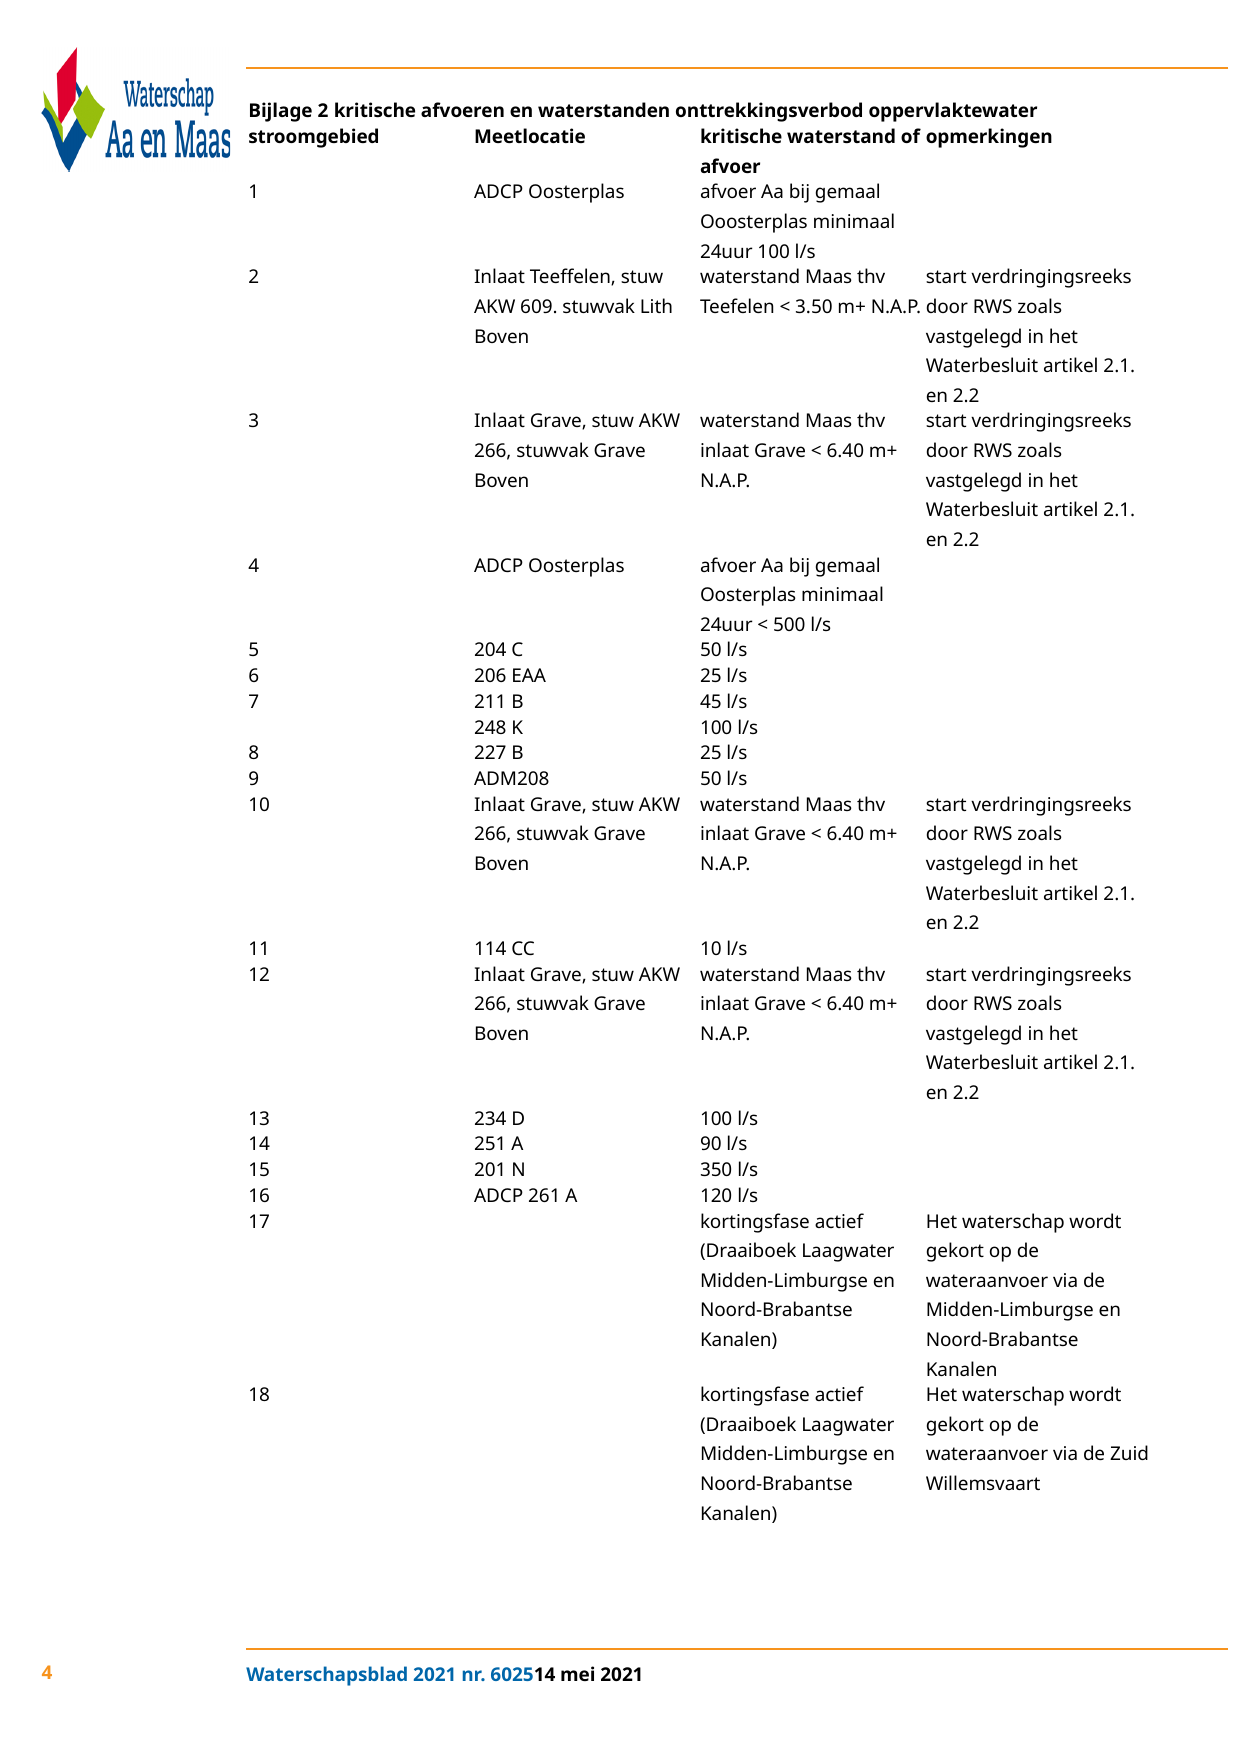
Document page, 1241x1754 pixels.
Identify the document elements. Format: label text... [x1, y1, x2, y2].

table_cell 25 l/s [700, 740, 926, 765]
table_cell [926, 552, 1152, 637]
table_cell 201 N [474, 1156, 700, 1182]
table_cell [926, 935, 1152, 961]
table_cell 204 C [474, 637, 700, 662]
table_cell 15 [248, 1156, 474, 1182]
table_cell start verdringingsreeks door RWS zoals vastgelegd in het Waterbesluit artikel 2.1. en 2.2 [926, 408, 1152, 552]
table_cell Inlaat Grave, stuw AKW 266, stuwvak Grave Boven [474, 408, 700, 552]
picture [41, 47, 231, 172]
table_cell [926, 179, 1152, 264]
table_cell 251 A [474, 1131, 700, 1156]
table_cell 100 l/s [700, 1105, 926, 1131]
table_cell 2 [248, 264, 474, 408]
table_cell ADCP Oosterplas [474, 552, 700, 637]
table_cell [926, 740, 1152, 765]
table_cell kortingsfase actief (Draaiboek Laagwater Midden-Limburgse en Noord-Brabantse Kanalen) [700, 1381, 926, 1526]
table_cell 16 [248, 1182, 474, 1208]
table_cell Inlaat Teeffelen, stuw AKW 609. stuwvak Lith Boven [474, 264, 700, 408]
table_cell 50 l/s [700, 765, 926, 791]
table_cell ADM208 [474, 765, 700, 791]
table_cell [926, 663, 1152, 688]
table_cell 3 [248, 408, 474, 552]
table_cell 45 l/s [700, 688, 926, 714]
table_cell Het waterschap wordt gekort op de wateraanvoer via de Zuid Willemsvaart [926, 1381, 1152, 1526]
table_cell 206 EAA [474, 663, 700, 688]
table_cell Het waterschap wordt gekort op de wateraanvoer via de Midden-Limburgse en Noord-Brabantse Kanalen [926, 1208, 1152, 1381]
table_cell 120 l/s [700, 1182, 926, 1208]
table_cell 350 l/s [700, 1156, 926, 1182]
table_cell 18 [248, 1381, 474, 1526]
table_cell 211 B [474, 688, 700, 714]
table_cell kortingsfase actief (Draaiboek Laagwater Midden-Limburgse en Noord-Brabantse Kanalen) [700, 1208, 926, 1381]
table_cell [926, 1182, 1152, 1208]
table_cell 25 l/s [700, 663, 926, 688]
table_cell 14 [248, 1131, 474, 1156]
table_header kritische waterstand of afvoer [700, 124, 926, 179]
table_cell [926, 765, 1152, 791]
table_cell waterstand Maas thv inlaat Grave < 6.40 m+ N.A.P. [700, 791, 926, 935]
table_cell 12 [248, 961, 474, 1105]
table_cell 114 CC [474, 935, 700, 961]
table_cell 8 [248, 740, 474, 765]
table_cell [926, 1156, 1152, 1182]
table_cell 234 D [474, 1105, 700, 1131]
table_cell start verdringingsreeks door RWS zoals vastgelegd in het Waterbesluit artikel 2.1. en 2.2 [926, 961, 1152, 1105]
table_cell 248 K [474, 714, 700, 739]
table_cell [926, 1131, 1152, 1156]
table_cell [926, 714, 1152, 739]
table_cell 11 [248, 935, 474, 961]
table_cell 7 [248, 688, 474, 714]
table_cell 17 [248, 1208, 474, 1381]
table_header opmerkingen [926, 124, 1152, 179]
table_cell waterstand Maas thv Teefelen < 3.50 m+ N.A.P. [700, 264, 926, 408]
table_header stroomgebied [248, 124, 474, 179]
table_cell ADCP Oosterplas [474, 179, 700, 264]
table_cell waterstand Maas thv inlaat Grave < 6.40 m+ N.A.P. [700, 961, 926, 1105]
table_cell 5 [248, 637, 474, 662]
table_cell Inlaat Grave, stuw AKW 266, stuwvak Grave Boven [474, 961, 700, 1105]
table_cell waterstand Maas thv inlaat Grave < 6.40 m+ N.A.P. [700, 408, 926, 552]
table_cell start verdringingsreeks door RWS zoals vastgelegd in het Waterbesluit artikel 2.1. en 2.2 [926, 264, 1152, 408]
table_cell 13 [248, 1105, 474, 1131]
table_cell 100 l/s [700, 714, 926, 739]
table_cell 4 [248, 552, 474, 637]
table_cell ADCP 261 A [474, 1182, 700, 1208]
table_cell [474, 1381, 700, 1526]
table_cell [248, 714, 474, 739]
table_cell start verdringingsreeks door RWS zoals vastgelegd in het Waterbesluit artikel 2.1. en 2.2 [926, 791, 1152, 935]
table_cell 10 l/s [700, 935, 926, 961]
text Bijlage 2 kritische afvoeren en waterstanden onttrekkingsverbod oppervlaktewater [248, 95, 1152, 123]
table_cell 90 l/s [700, 1131, 926, 1156]
table_cell afvoer Aa bij gemaal Oosterplas minimaal 24uur < 500 l/s [700, 552, 926, 637]
table_cell 50 l/s [700, 637, 926, 662]
table_header Meetlocatie [474, 124, 700, 179]
table_cell [474, 1208, 700, 1381]
table_cell 1 [248, 179, 474, 264]
table_cell Inlaat Grave, stuw AKW 266, stuwvak Grave Boven [474, 791, 700, 935]
table_cell [926, 688, 1152, 714]
table_cell [926, 1105, 1152, 1131]
table_cell 227 B [474, 740, 700, 765]
table_cell [926, 637, 1152, 662]
table_cell 9 [248, 765, 474, 791]
table_cell afvoer Aa bij gemaal Ooosterplas minimaal 24uur 100 l/s [700, 179, 926, 264]
table_cell 10 [248, 791, 474, 935]
table_cell 6 [248, 663, 474, 688]
